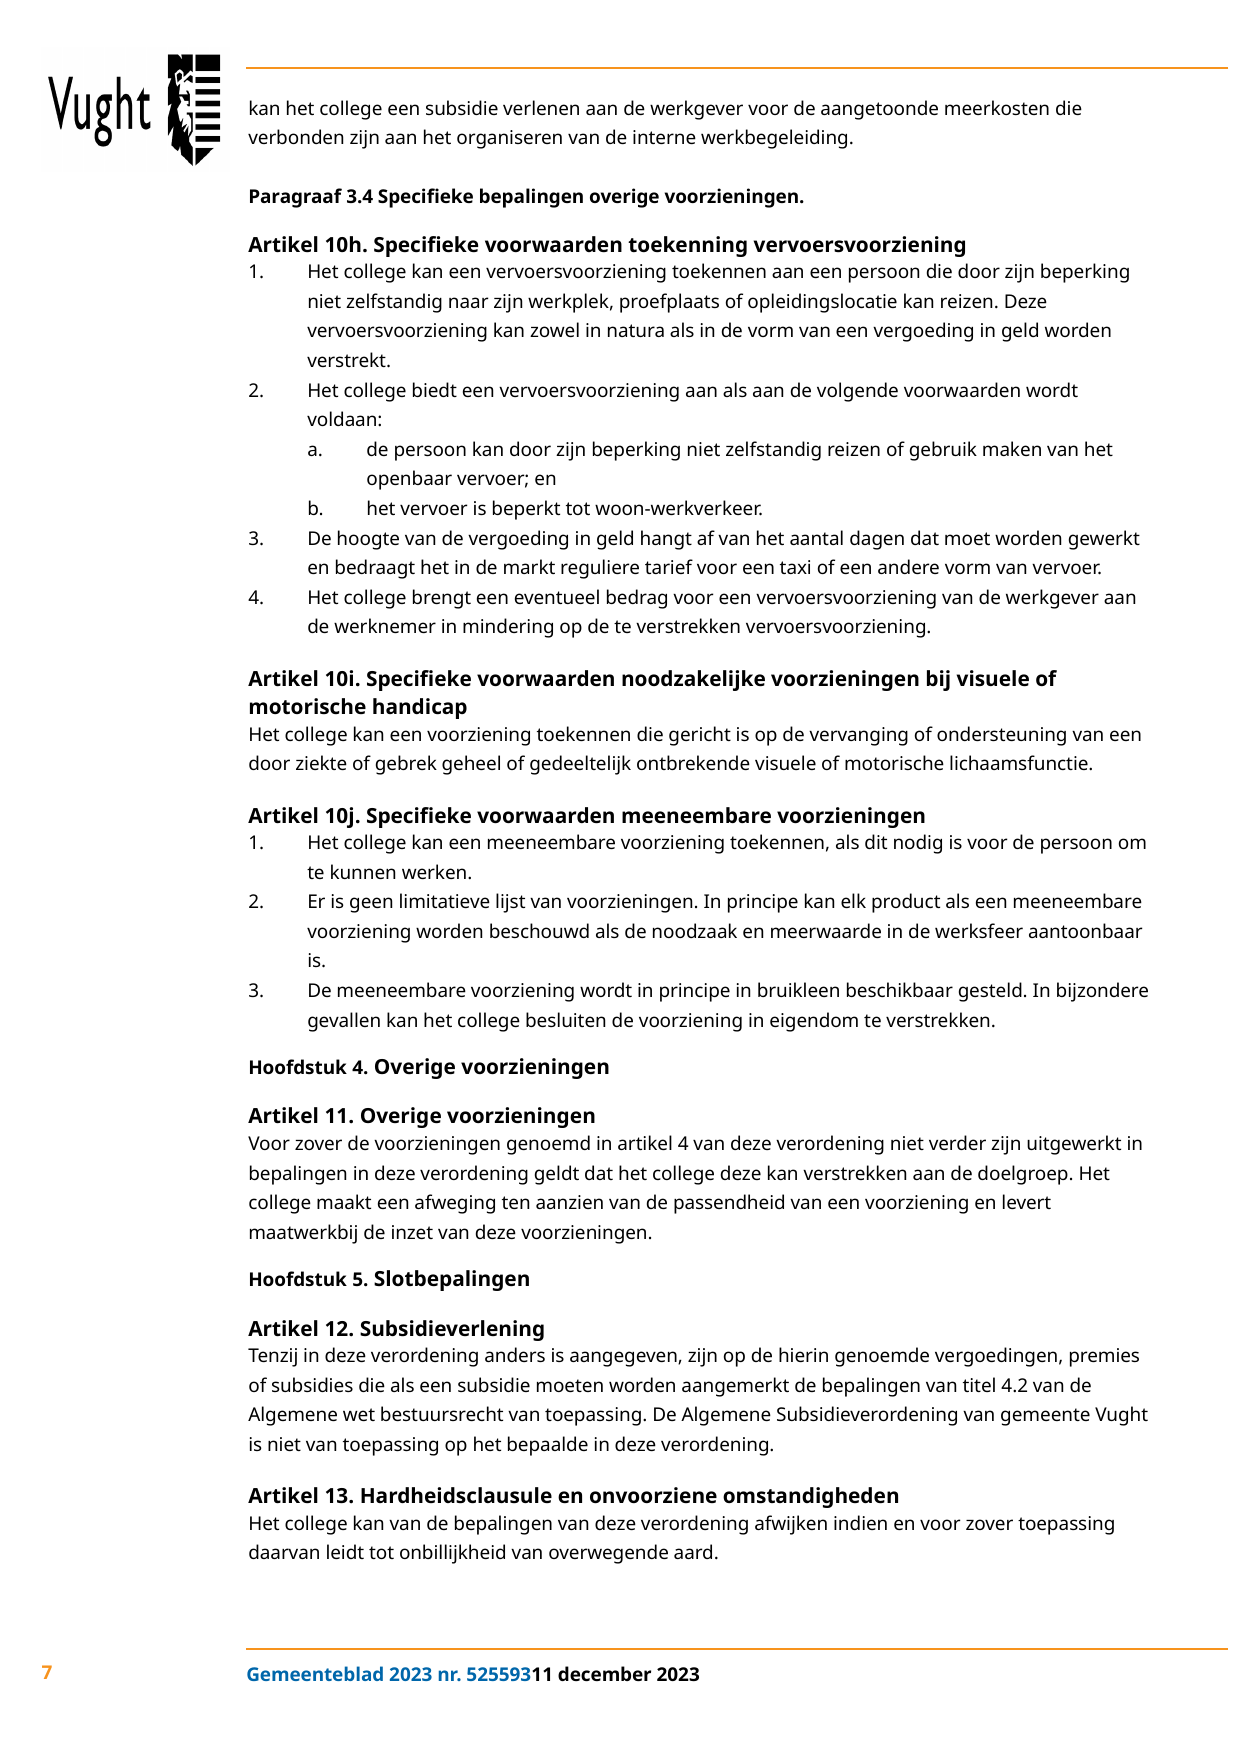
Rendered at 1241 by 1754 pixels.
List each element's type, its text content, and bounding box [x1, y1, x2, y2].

text Artikel 11. Overige voorzieningen [248, 1102, 1152, 1130]
picture [41, 47, 231, 172]
text Artikel 10j. Specifieke voorwaarden meeneembare voorzieningen [248, 801, 1152, 829]
text Artikel 10h. Specifieke voorwaarden toekenning vervoersvoorziening [248, 230, 1152, 258]
text Artikel 12. Subsidieverlening [248, 1314, 1152, 1342]
text Artikel 13. Hardheidsclausule en onvoorziene omstandigheden [248, 1481, 1152, 1510]
text Artikel 10i. Specifieke voorwaarden noodzakelijke voorzieningen bij visuele of motorische handicap [248, 664, 1152, 721]
text Tenzij in deze verordening anders is aangegeven, zijn op de hierin genoemde vergoedingen, premies of subsidies die als een subsidie moeten worden aangemerkt de bepalingen van titel 4.2 van de Algemene wet bestuursrecht van toepassing. De Algemene Subsidieverordening van gemeente Vught is niet van toepassing op het bepaalde in deze verordening. [248, 1342, 1152, 1457]
text Voor zover de voorzieningen genoemd in artikel 4 van deze verordening niet verder zijn uitgewerkt in bepalingen in deze verordening geldt dat het college deze kan verstrekken aan de doelgroep. Het college maakt een afweging ten aanzien van de passendheid van een voorziening en levert maatwerkbij de inzet van deze voorzieningen. [248, 1130, 1152, 1244]
list Het college biedt een vervoersvoorziening aan als aan de volgende voorwaarden wordt voldaan: [248, 377, 1152, 432]
list Het college brengt een eventueel bedrag voor een vervoersvoorziening van de werkgever aan de werknemer in mindering op de te verstrekken vervoersvoorziening. [248, 584, 1152, 639]
list Er is geen limitatieve lijst van voorzieningen. In principe kan elk product als een meeneembare voorziening worden beschouwd als de noodzaak en meerwaarde in de werksfeer aantoonbaar is. [248, 888, 1152, 973]
list Het college kan een meeneembare voorziening toekennen, als dit nodig is voor de persoon om te kunnen werken. [248, 829, 1152, 884]
text Het college kan van de bepalingen van deze verordening afwijken indien en voor zover toepassing daarvan leidt tot onbillijkheid van overwegende aard. [248, 1510, 1152, 1565]
list het vervoer is beperkt tot woon-werkverkeer. [307, 495, 1152, 521]
list Het college kan een vervoersvoorziening toekennen aan een persoon die door zijn beperking niet zelfstandig naar zijn werkplek, proefplaats of opleidingslocatie kan reizen. Deze vervoersvoorziening kan zowel in natura als in de vorm van een vergoeding in geld worden verstrekt. [248, 258, 1152, 373]
text Hoofdstuk 4. Overige voorzieningen [248, 1052, 1152, 1081]
text Hoofdstuk 5. Slotbepalingen [248, 1264, 1152, 1293]
list De hoogte van de vergoeding in geld hangt af van het aantal dagen dat moet worden gewerkt en bedraagt het in de markt reguliere tarief voor een taxi of een andere vorm van vervoer. [248, 525, 1152, 580]
list De meeneembare voorziening wordt in principe in bruikleen beschikbaar gesteld. In bijzondere gevallen kan het college besluiten de voorziening in eigendom te verstrekken. [248, 977, 1152, 1032]
text kan het college een subsidie verlenen aan de werkgever voor de aangetoonde meerkosten die verbonden zijn aan het organiseren van de interne werkbegeleiding. [248, 95, 1152, 150]
text Het college kan een voorziening toekennen die gericht is op de vervanging of ondersteuning van een door ziekte of gebrek geheel of gedeeltelijk ontbrekende visuele of motorische lichaamsfunctie. [248, 721, 1152, 776]
text Paragraaf 3.4 Specifieke bepalingen overige voorzieningen. [248, 183, 1152, 209]
list de persoon kan door zijn beperking niet zelfstandig reizen of gebruik maken van het openbaar vervoer; en [307, 436, 1152, 491]
